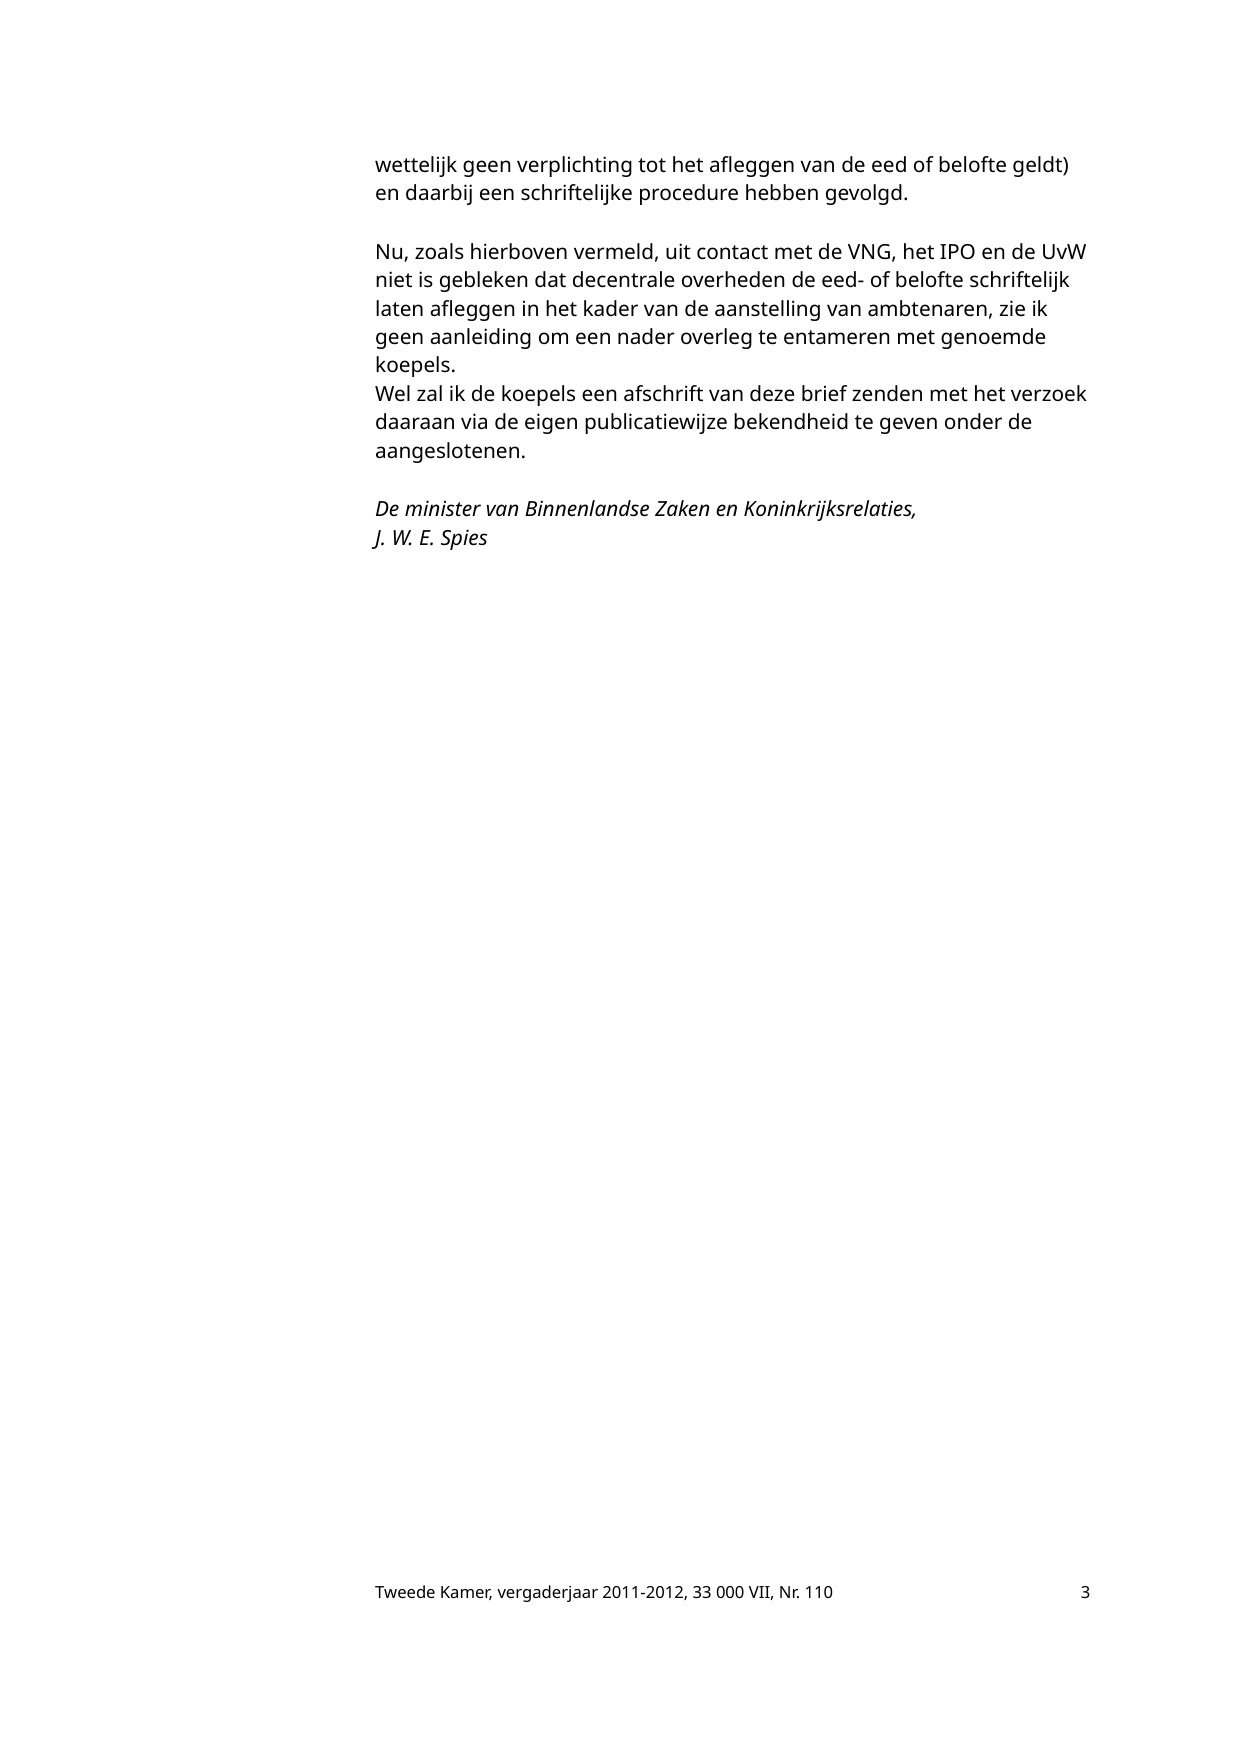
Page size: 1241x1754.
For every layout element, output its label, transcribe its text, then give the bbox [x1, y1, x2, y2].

text wettelijk geen verplichting tot het afleggen van de eed of belofte geldt) en daarbij een schriftelijke procedure hebben gevolgd. [375, 150, 1090, 207]
text Nu, zoals hierboven vermeld, uit contact met de VNG, het IPO en de UvW niet is gebleken dat decentrale overheden de eed- of belofte schriftelijk laten afleggen in het kader van de aanstelling van ambtenaren, zie ik geen aanleiding om een nader overleg te entameren met genoemde koepels. [375, 237, 1090, 379]
text J. W. E. Spies [375, 523, 1090, 551]
text De minister van Binnenlandse Zaken en Koninkrijksrelaties, [375, 494, 1090, 523]
text Wel zal ik de koepels een afschrift van deze brief zenden met het verzoek daaraan via de eigen publicatiewijze bekendheid te geven onder de aangeslotenen. [375, 379, 1090, 464]
